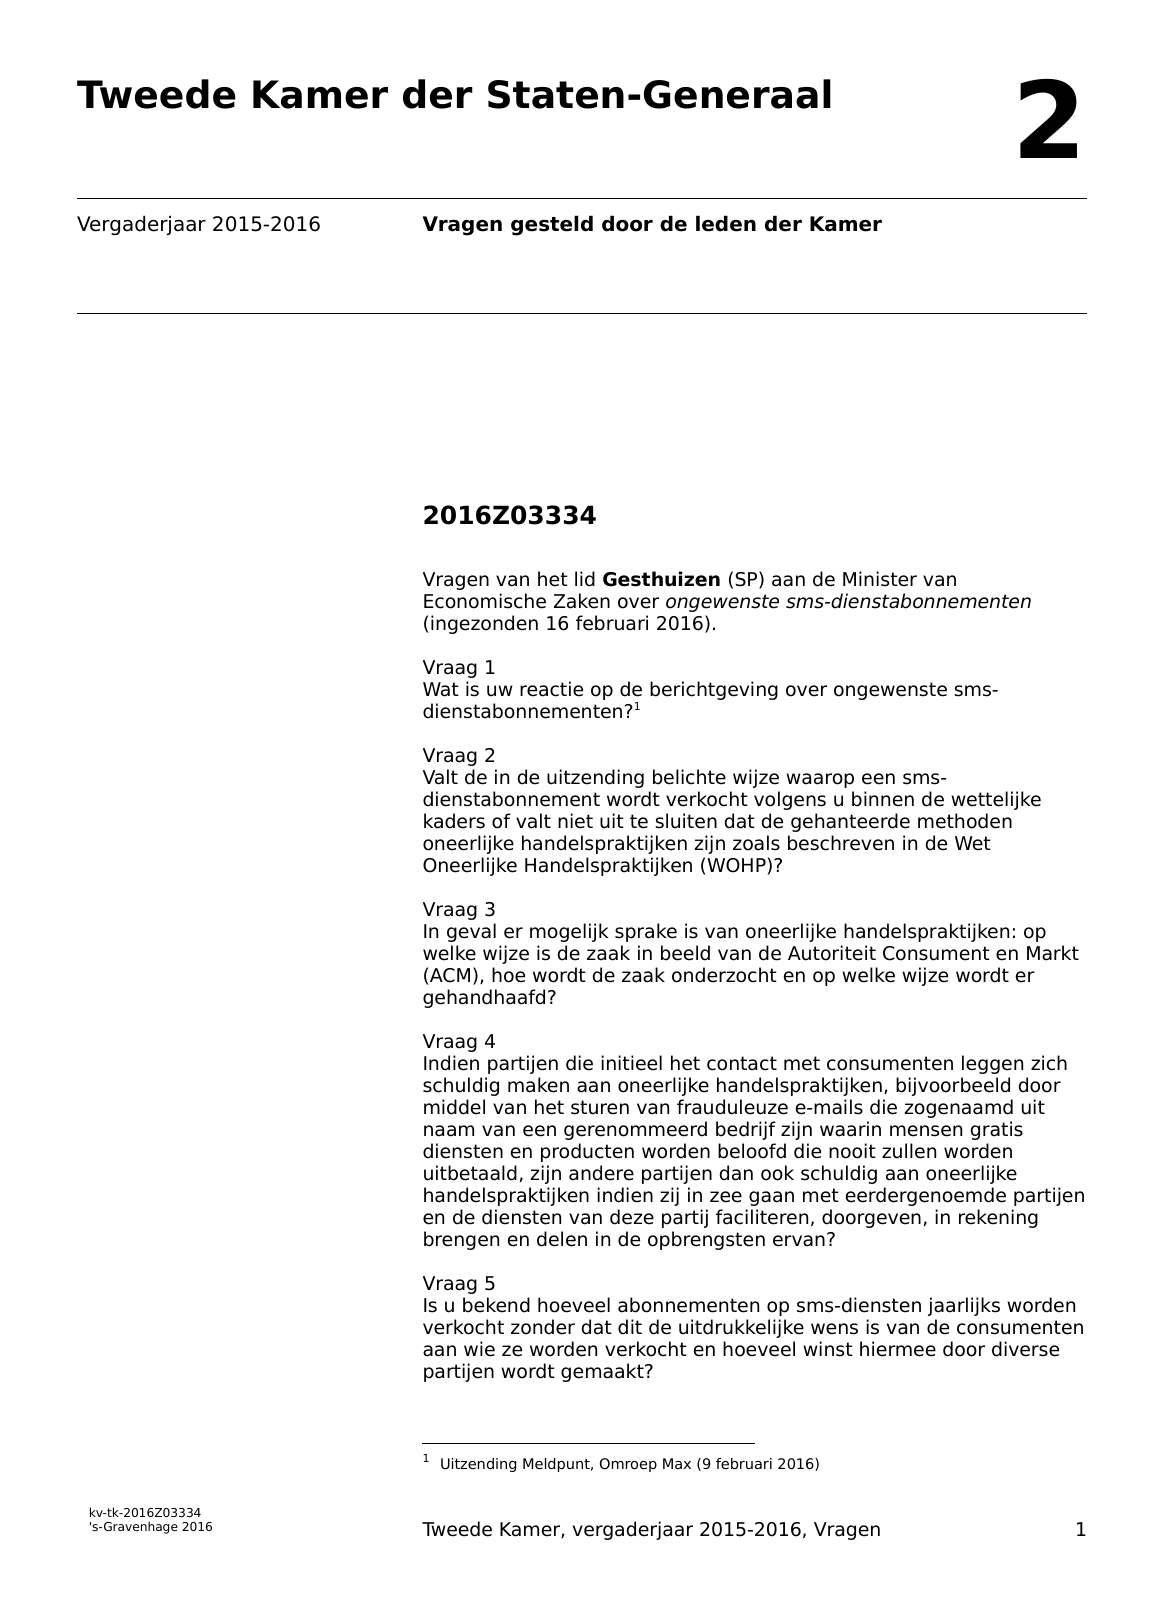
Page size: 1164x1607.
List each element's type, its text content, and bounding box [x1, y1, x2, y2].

text Wat is uw reactie op de berichtgeving over ongewenste sms-dienstabonnementen? [422, 679, 1087, 723]
text Vraag 3 [422, 899, 1087, 921]
table_header 2 [886, 59, 1087, 198]
text Vraag 4 [422, 1031, 1087, 1053]
text Vraag 5 [422, 1273, 1087, 1295]
text 's-Gravenhage 2016 [88, 1520, 323, 1534]
text In geval er mogelijk sprake is van oneerlijke handelspraktijken: op welke wijze is de zaak in beeld van de Autoriteit Consument en Markt (ACM), hoe wordt de zaak onderzocht en op welke wijze wordt er gehandhaafd? [422, 921, 1087, 1009]
text Indien partijen die initieel het contact met consumenten leggen zich schuldig maken aan oneerlijke handelspraktijken, bijvoorbeeld door middel van het sturen van frauduleuze e-mails die zogenaamd uit naam van een gerenommeerd bedrijf zijn waarin mensen gratis diensten en producten worden beloofd die nooit zullen worden uitbetaald, zijn andere partijen dan ook schuldig aan oneerlijke handelspraktijken indien zij in zee gaan met eerdergenoemde partijen en de diensten van deze partij faciliteren, doorgeven, in rekening brengen en delen in de opbrengsten ervan? [422, 1053, 1087, 1251]
table_header Tweede Kamer der Staten-Generaal [77, 59, 886, 198]
text Vraag 1 [422, 657, 1087, 679]
text 2016Z03334 [422, 501, 1087, 531]
table_cell Vragen gesteld door de leden der Kamer [422, 199, 1087, 313]
text kv-tk-2016Z03334 [88, 1506, 323, 1520]
text Is u bekend hoeveel abonnementen op sms-diensten jaarlijks worden verkocht zonder dat dit de uitdrukkelijke wens is van de consumenten aan wie ze worden verkocht en hoeveel winst hiermee door diverse partijen wordt gemaakt? [422, 1295, 1087, 1383]
text Vragen van het lid Gesthuizen (SP) aan de Minister van Economische Zaken over ongewenste sms-dienstabonnementen (ingezonden 16 februari 2016). [422, 569, 1087, 635]
text Uitzending Meldpunt, Omroep Max (9 februari 2016) [422, 1452, 1087, 1474]
text Valt de in de uitzending belichte wijze waarop een sms-dienstabonnement wordt verkocht volgens u binnen de wettelijke kaders of valt niet uit te sluiten dat de gehanteerde methoden oneerlijke handelspraktijken zijn zoals beschreven in de Wet Oneerlijke Handelspraktijken (WOHP)? [422, 767, 1087, 877]
table_cell Vergaderjaar 2015-2016 [77, 199, 422, 313]
text Vraag 2 [422, 745, 1087, 767]
